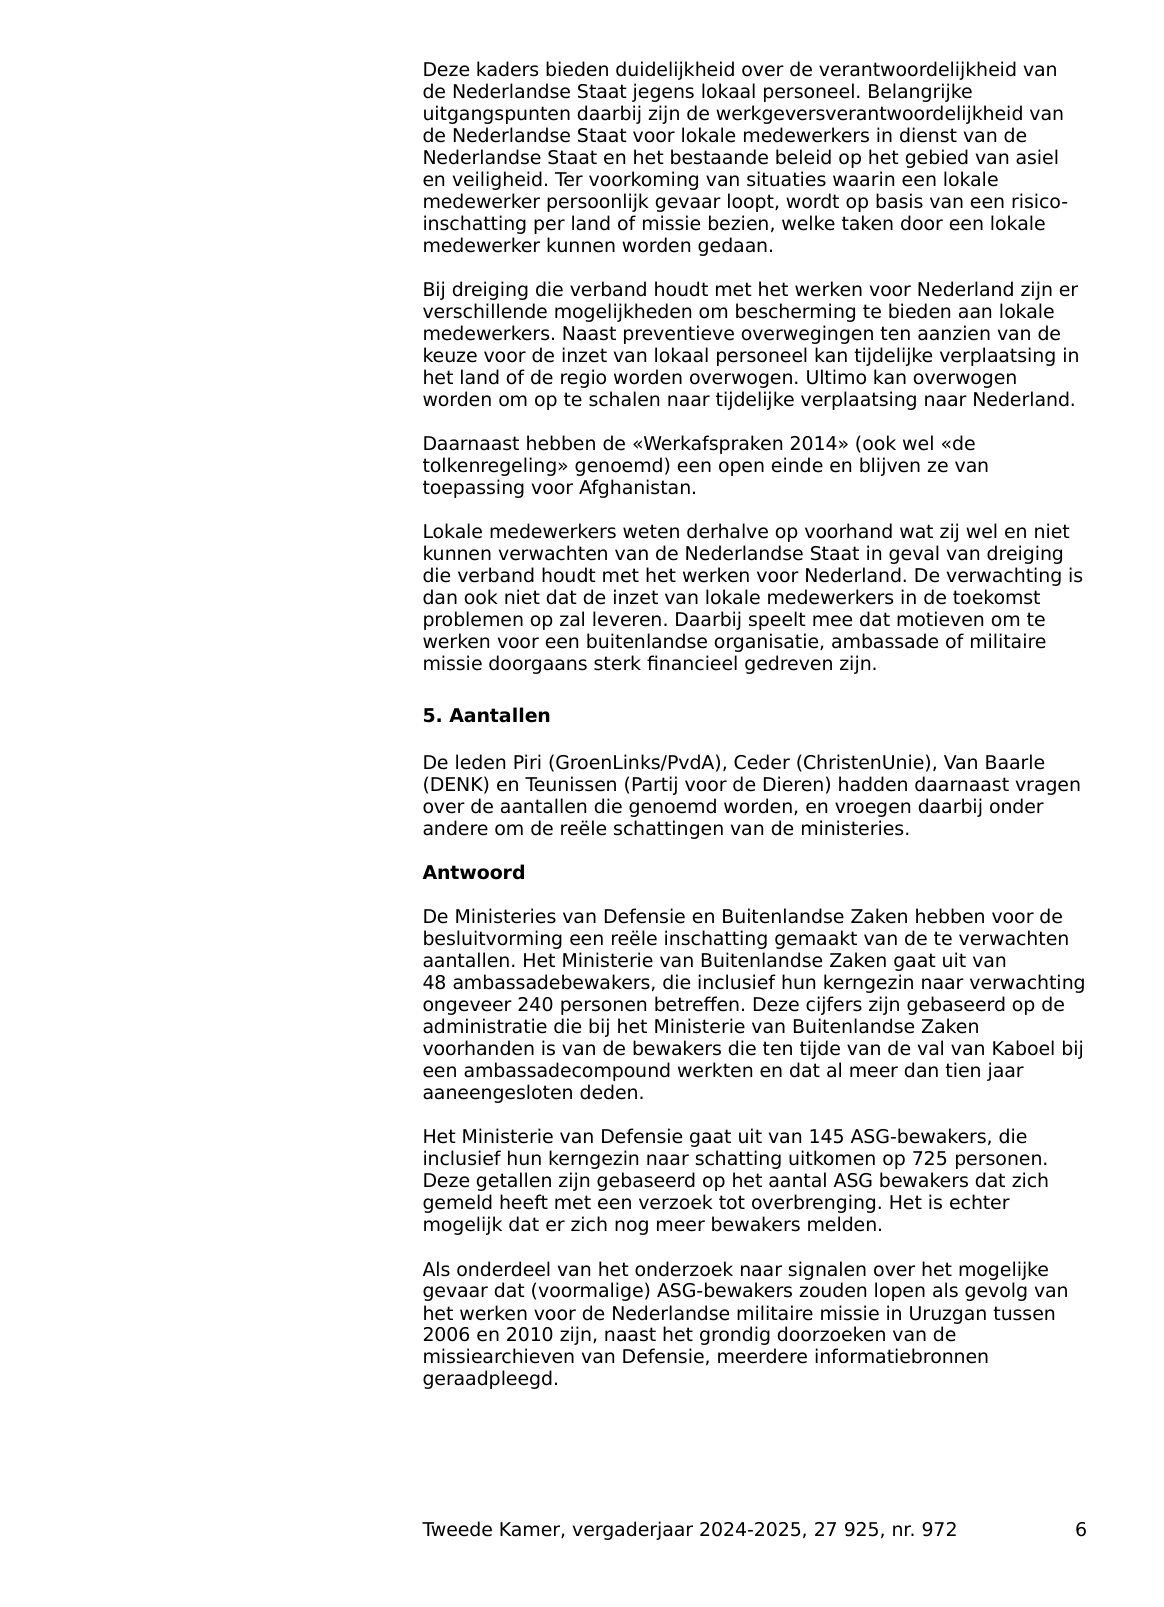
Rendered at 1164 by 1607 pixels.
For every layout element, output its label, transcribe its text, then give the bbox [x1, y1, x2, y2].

text De Ministeries van Defensie en Buitenlandse Zaken hebben voor de besluitvorming een reële inschatting gemaakt van de te verwachten aantallen. Het Ministerie van Buitenlandse Zaken gaat uit van 48 ambassadebewakers, die inclusief hun kerngezin naar verwachting ongeveer 240 personen betreffen. Deze cijfers zijn gebaseerd op de administratie die bij het Ministerie van Buitenlandse Zaken voorhanden is van de bewakers die ten tijde van de val van Kaboel bij een ambassadecompound werkten en dat al meer dan tien jaar aaneengesloten deden. [422, 906, 1087, 1104]
text Daarnaast hebben de «Werkafspraken 2014» (ook wel «de tolkenregeling» genoemd) een open einde en blijven ze van toepassing voor Afghanistan. [422, 433, 1087, 499]
text Deze kaders bieden duidelijkheid over de verantwoordelijkheid van de Nederlandse Staat jegens lokaal personeel. Belangrijke uitgangspunten daarbij zijn de werkgeversverantwoordelijkheid van de Nederlandse Staat voor lokale medewerkers in dienst van de Nederlandse Staat en het bestaande beleid op het gebied van asiel en veiligheid. Ter voorkoming van situaties waarin een lokale medewerker persoonlijk gevaar loopt, wordt op basis van een risico-inschatting per land of missie bezien, welke taken door een lokale medewerker kunnen worden gedaan. [422, 59, 1087, 257]
subtitle 5. Aantallen [422, 705, 1087, 727]
text De leden Piri (GroenLinks/PvdA), Ceder (ChristenUnie), Van Baarle (DENK) en Teunissen (Partij voor de Dieren) hadden daarnaast vragen over de aantallen die genoemd worden, en vroegen daarbij onder andere om de reële schattingen van de ministeries. [422, 752, 1087, 840]
text Lokale medewerkers weten derhalve op voorhand wat zij wel en niet kunnen verwachten van de Nederlandse Staat in geval van dreiging die verband houdt met het werken voor Nederland. De verwachting is dan ook niet dat de inzet van lokale medewerkers in de toekomst problemen op zal leveren. Daarbij speelt mee dat motieven om te werken voor een buitenlandse organisatie, ambassade of militaire missie doorgaans sterk financieel gedreven zijn. [422, 521, 1087, 675]
subtitle Antwoord [422, 862, 1087, 884]
text Als onderdeel van het onderzoek naar signalen over het mogelijke gevaar dat (voormalige) ASG-bewakers zouden lopen als gevolg van het werken voor de Nederlandse militaire missie in Uruzgan tussen 2006 en 2010 zijn, naast het grondig doorzoeken van de missiearchieven van Defensie, meerdere informatiebronnen geraadpleegd. [422, 1258, 1087, 1390]
text Bij dreiging die verband houdt met het werken voor Nederland zijn er verschillende mogelijkheden om bescherming te bieden aan lokale medewerkers. Naast preventieve overwegingen ten aanzien van de keuze voor de inzet van lokaal personeel kan tijdelijke verplaatsing in het land of de regio worden overwogen. Ultimo kan overwogen worden om op te schalen naar tijdelijke verplaatsing naar Nederland. [422, 279, 1087, 411]
text Het Ministerie van Defensie gaat uit van 145 ASG-bewakers, die inclusief hun kerngezin naar schatting uitkomen op 725 personen. Deze getallen zijn gebaseerd op het aantal ASG bewakers dat zich gemeld heeft met een verzoek tot overbrenging. Het is echter mogelijk dat er zich nog meer bewakers melden. [422, 1126, 1087, 1236]
